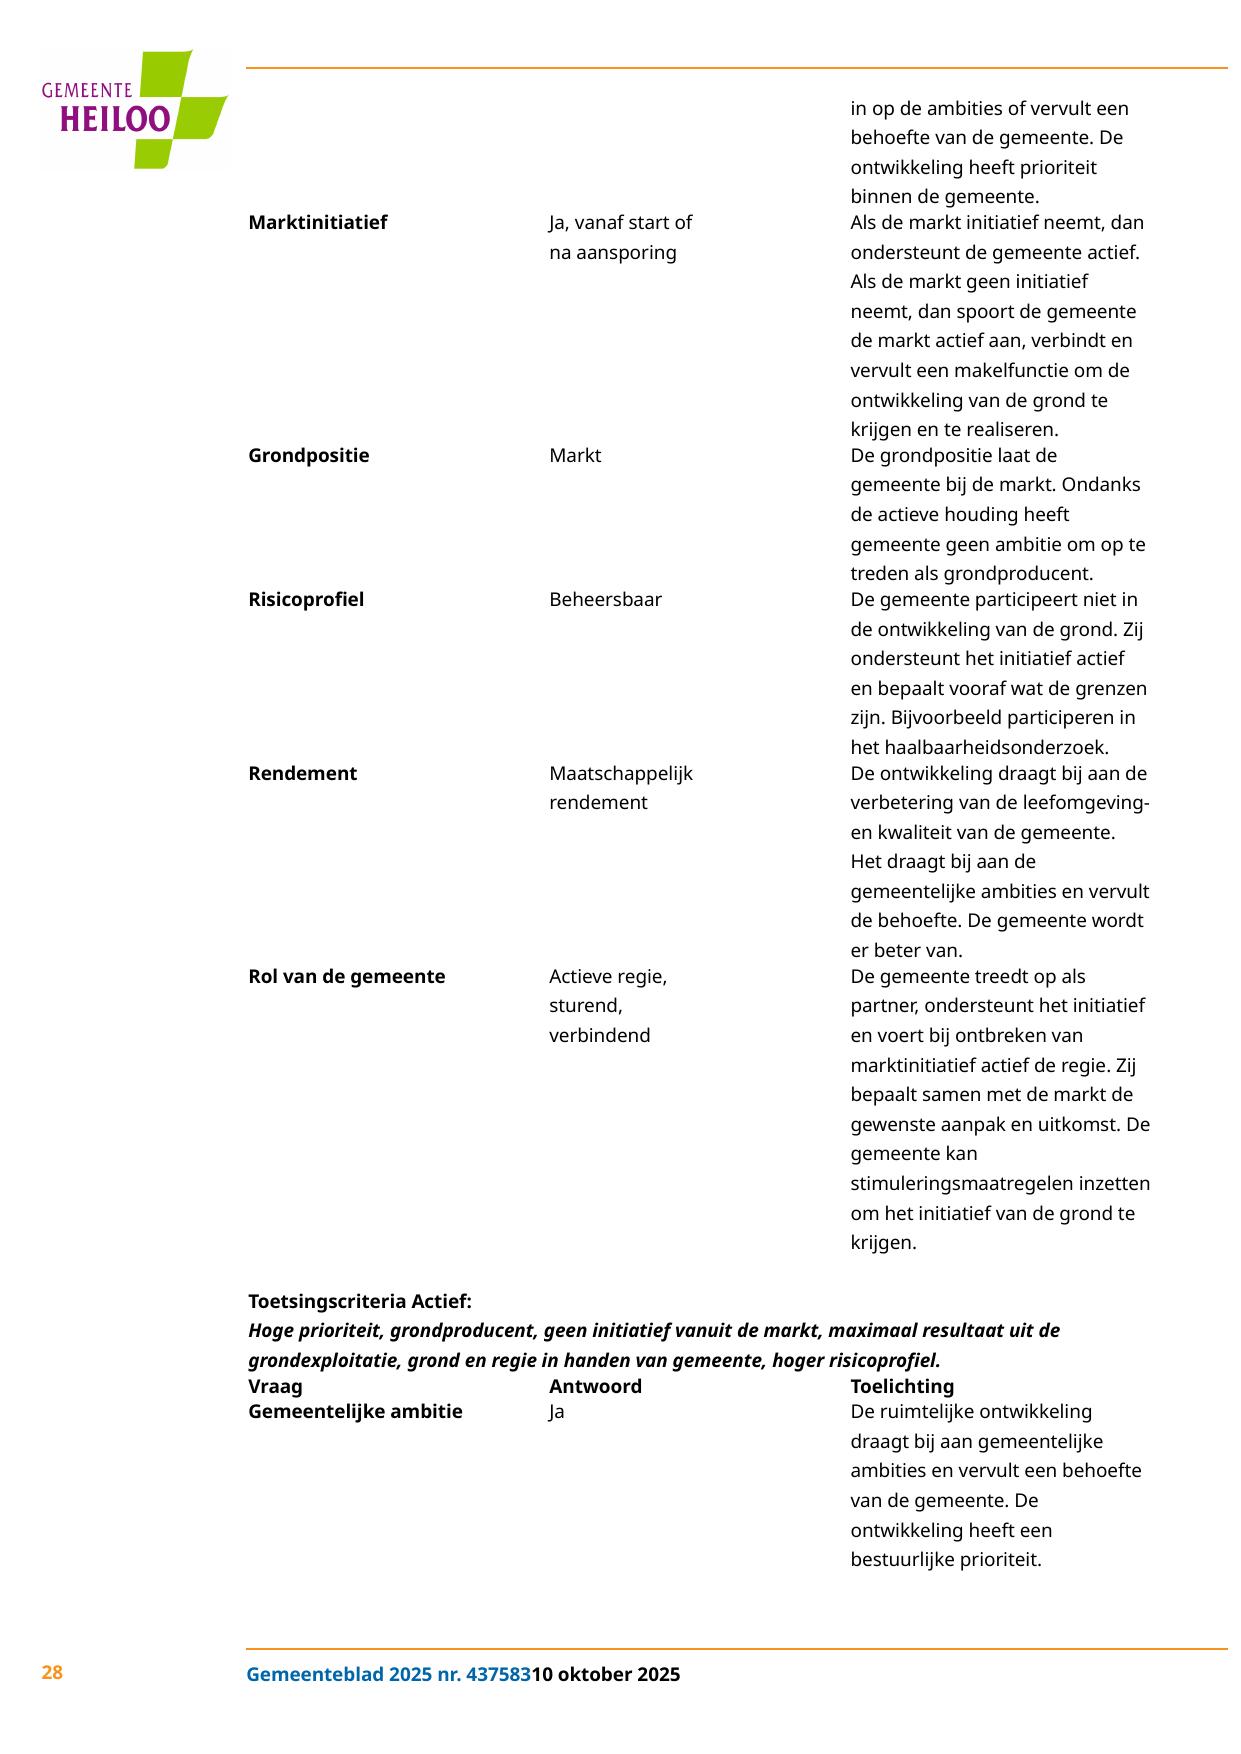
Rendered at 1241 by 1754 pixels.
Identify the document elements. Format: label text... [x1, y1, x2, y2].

table_cell De gemeente treedt op als partner, ondersteunt het initiatief en voert bij ontbreken van marktinitiatief actief de regie. Zij bepaalt samen met de markt de gewenste aanpak en uitkomst. De gemeente kan stimuleringsmaatregelen inzetten om het initiatief van de grond te krijgen. [850, 963, 1152, 1255]
table_cell [248, 95, 549, 209]
table_cell in op de ambities of vervult een behoefte van de gemeente. De ontwikkeling heeft prioriteit binnen de gemeente. [850, 95, 1152, 209]
table_cell Grondpositie [248, 442, 549, 586]
table_cell De gemeente participeert niet in de ontwikkeling van de grond. Zij ondersteunt het initiatief actief en bepaalt vooraf wat de grenzen zijn. Bijvoorbeeld participeren in het haalbaarheidsonderzoek. [850, 586, 1152, 760]
picture [41, 47, 231, 172]
table_cell Rendement [248, 760, 549, 963]
table_cell Risicoprofiel [248, 586, 549, 760]
table_cell De ruimtelijke ontwikkeling draagt bij aan gemeentelijke ambities en vervult een behoefte van de gemeente. De ontwikkeling heeft een bestuurlijke prioriteit. [850, 1399, 1152, 1572]
table_cell Antwoord [549, 1373, 850, 1398]
table_cell Rol van de gemeente [248, 963, 549, 1255]
table_cell Marktinitiatief [248, 209, 549, 442]
table_cell Als de markt initiatief neemt, dan ondersteunt de gemeente actief. Als de markt geen initiatief neemt, dan spoort de gemeente de markt actief aan, verbindt en vervult een makelfunctie om de ontwikkeling van de grond te krijgen en te realiseren. [850, 209, 1152, 442]
table_cell Ja [549, 1399, 850, 1572]
table_cell [549, 95, 850, 209]
table_cell Maatschappelijk rendement [549, 760, 850, 963]
table_cell Actieve regie, sturend, verbindend [549, 963, 850, 1255]
table_cell Vraag [248, 1373, 549, 1398]
table_cell De grondpositie laat de gemeente bij de markt. Ondanks de actieve houding heeft gemeente geen ambitie om op te treden als grondproducent. [850, 442, 1152, 586]
table_cell Beheersbaar [549, 586, 850, 760]
table_cell Markt [549, 442, 850, 586]
table_cell Ja, vanaf start of na aansporing [549, 209, 850, 442]
table_cell De ontwikkeling draagt bij aan de verbetering van de leefomgeving- en kwaliteit van de gemeente. Het draagt bij aan de gemeentelijke ambities en vervult de behoefte. De gemeente wordt er beter van. [850, 760, 1152, 963]
table_header Toetsingscriteria Actief: Hoge prioriteit, grondproducent, geen initiatief vanuit de markt, maximaal resultaat uit de grondexploitatie, grond en regie in handen van gemeente, hoger risicoprofiel. [248, 1288, 1152, 1373]
table_cell Gemeentelijke ambitie [248, 1399, 549, 1572]
table_cell Toelichting [850, 1373, 1152, 1398]
